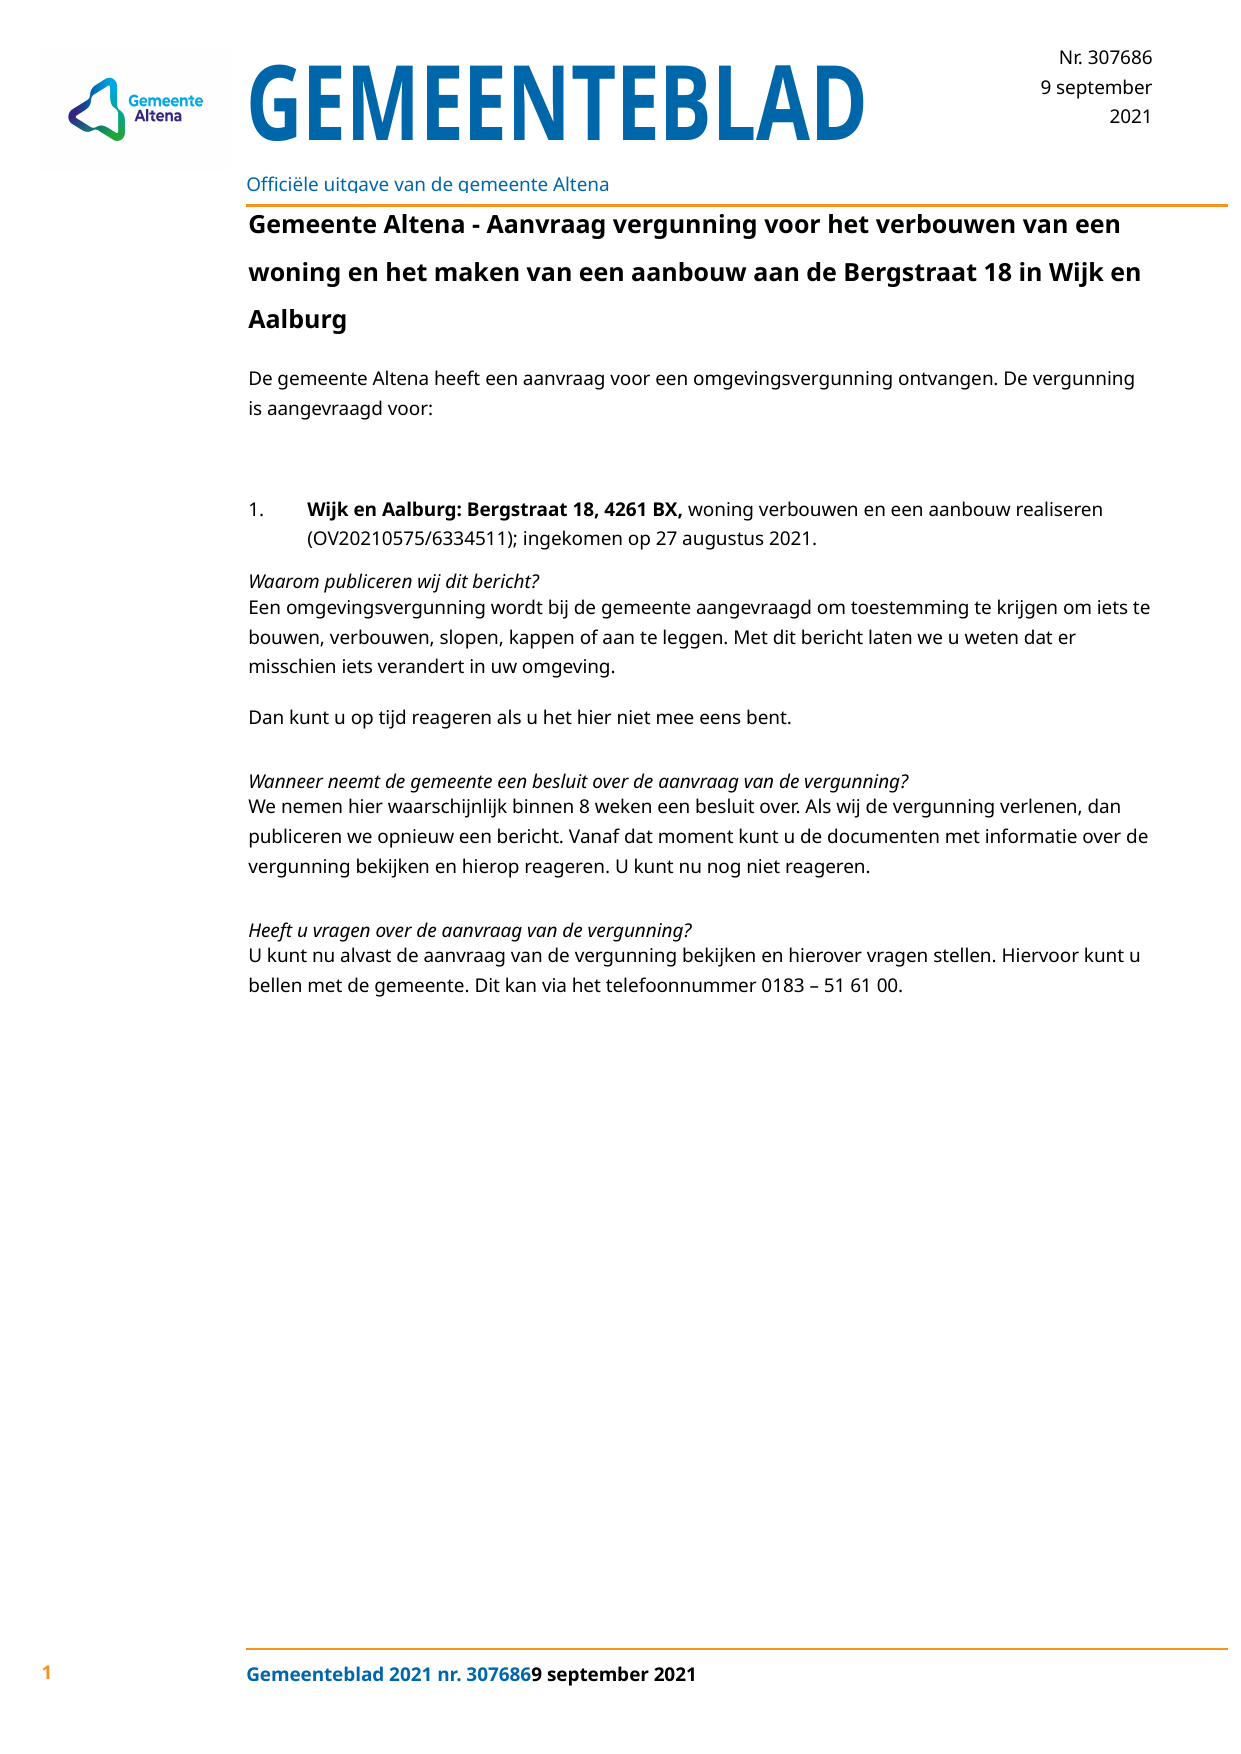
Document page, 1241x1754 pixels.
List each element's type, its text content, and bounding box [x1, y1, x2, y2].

text We nemen hier waarschijnlijk binnen 8 weken een besluit over. Als wij de vergunning verlenen, dan publiceren we opnieuw een bericht. Vanaf dat moment kunt u de documenten met informatie over de vergunning bekijken en hierop reageren. U kunt nu nog niet reageren. [248, 794, 1152, 878]
text Wanneer neemt de gemeente een besluit over de aanvraag van de vergunning? [248, 768, 1152, 794]
text Een omgevingsvergunning wordt bij de gemeente aangevraagd om toestemming te krijgen om iets te bouwen, verbouwen, slopen, kappen of aan te leggen. Met dit bericht laten we u weten dat er misschien iets verandert in uw omgeving. [248, 594, 1152, 679]
text Heeft u vragen over de aanvraag van de vergunning? [248, 917, 1152, 942]
text Dan kunt u op tijd reageren als u het hier niet mee eens bent. [248, 704, 1152, 730]
text U kunt nu alvast de aanvraag van de vergunning bekijken en hierover vragen stellen. Hiervoor kunt u bellen met de gemeente. Dit kan via het telefoonnummer 0183 – 51 61 00. [248, 942, 1152, 998]
picture [41, 47, 231, 172]
text Waarom publiceren wij dit bericht? [248, 569, 1152, 594]
text Gemeente Altena - Aanvraag vergunning voor het verbouwen van een woning en het maken van een aanbouw aan de Bergstraat 18 in Wijk en Aalburg [248, 207, 1152, 336]
list Wijk en Aalburg: Bergstraat 18, 4261 BX, woning verbouwen en een aanbouw realiseren (OV20210575/6334511); ingekomen op 27 augustus 2021. [248, 496, 1152, 551]
text De gemeente Altena heeft een aanvraag voor een omgevingsvergunning ontvangen. De vergunning is aangevraagd voor: [248, 366, 1152, 421]
